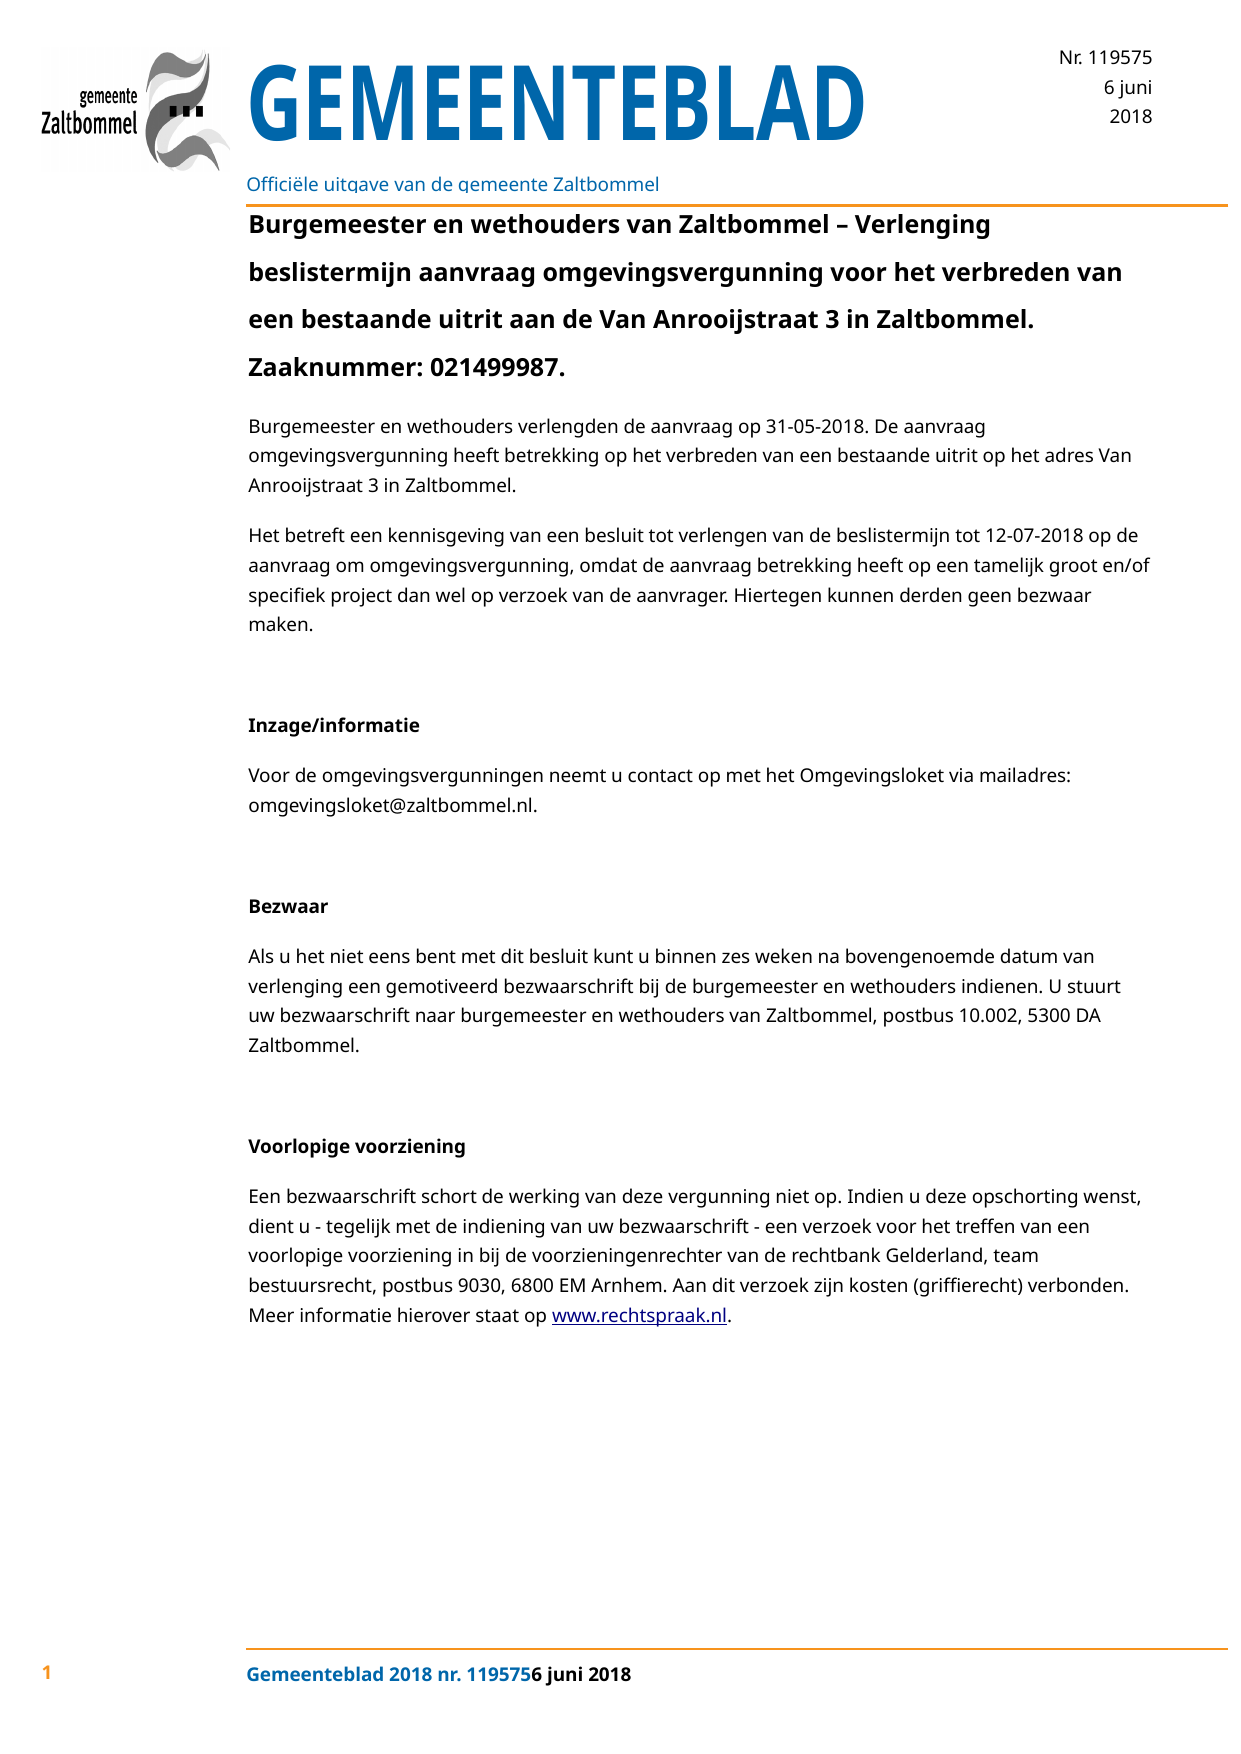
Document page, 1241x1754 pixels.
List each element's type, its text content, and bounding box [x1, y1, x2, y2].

picture [41, 47, 231, 172]
text Inzage/informatie [248, 712, 1152, 738]
text Burgemeester en wethouders verlengden de aanvraag op 31-05-2018. De aanvraag omgevingsvergunning heeft betrekking op het verbreden van een bestaande uitrit op het adres Van Anrooijstraat 3 in Zaltbommel. [248, 413, 1152, 498]
text Voorlopige voorziening [248, 1133, 1152, 1159]
text Een bezwaarschrift schort de werking van deze vergunning niet op. Indien u deze opschorting wenst, dient u - tegelijk met de indiening van uw bezwaarschrift - een verzoek voor het treffen van een voorlopige voorziening in bij de voorzieningenrechter van de rechtbank Gelderland, team bestuursrecht, postbus 9030, 6800 EM Arnhem. Aan dit verzoek zijn kosten (griffierecht) verbonden. Meer informatie hierover staat op www.rechtspraak.nl. [248, 1183, 1152, 1328]
text Bezwaar [248, 893, 1152, 919]
text Als u het niet eens bent met dit besluit kunt u binnen zes weken na bovengenoemde datum van verlenging een gemotiveerd bezwaarschrift bij de burgemeester en wethouders indienen. U stuurt uw bezwaarschrift naar burgemeester en wethouders van Zaltbommel, postbus 10.002, 5300 DA Zaltbommel. [248, 943, 1152, 1058]
text Voor de omgevingsvergunningen neemt u contact op met het Omgevingsloket via mailadres: omgevingsloket@zaltbommel.nl. [248, 763, 1152, 818]
text Het betreft een kennisgeving van een besluit tot verlengen van de beslistermijn tot 12-07-2018 op de aanvraag om omgevingsvergunning, omdat de aanvraag betrekking heeft op een tamelijk groot en/of specifiek project dan wel op verzoek van de aanvrager. Hiertegen kunnen derden geen bezwaar maken. [248, 523, 1152, 637]
text Burgemeester en wethouders van Zaltbommel – Verlenging beslistermijn aanvraag omgevingsvergunning voor het verbreden van een bestaande uitrit aan de Van Anrooijstraat 3 in Zaltbommel. Zaaknummer: 021499987. [248, 207, 1152, 384]
